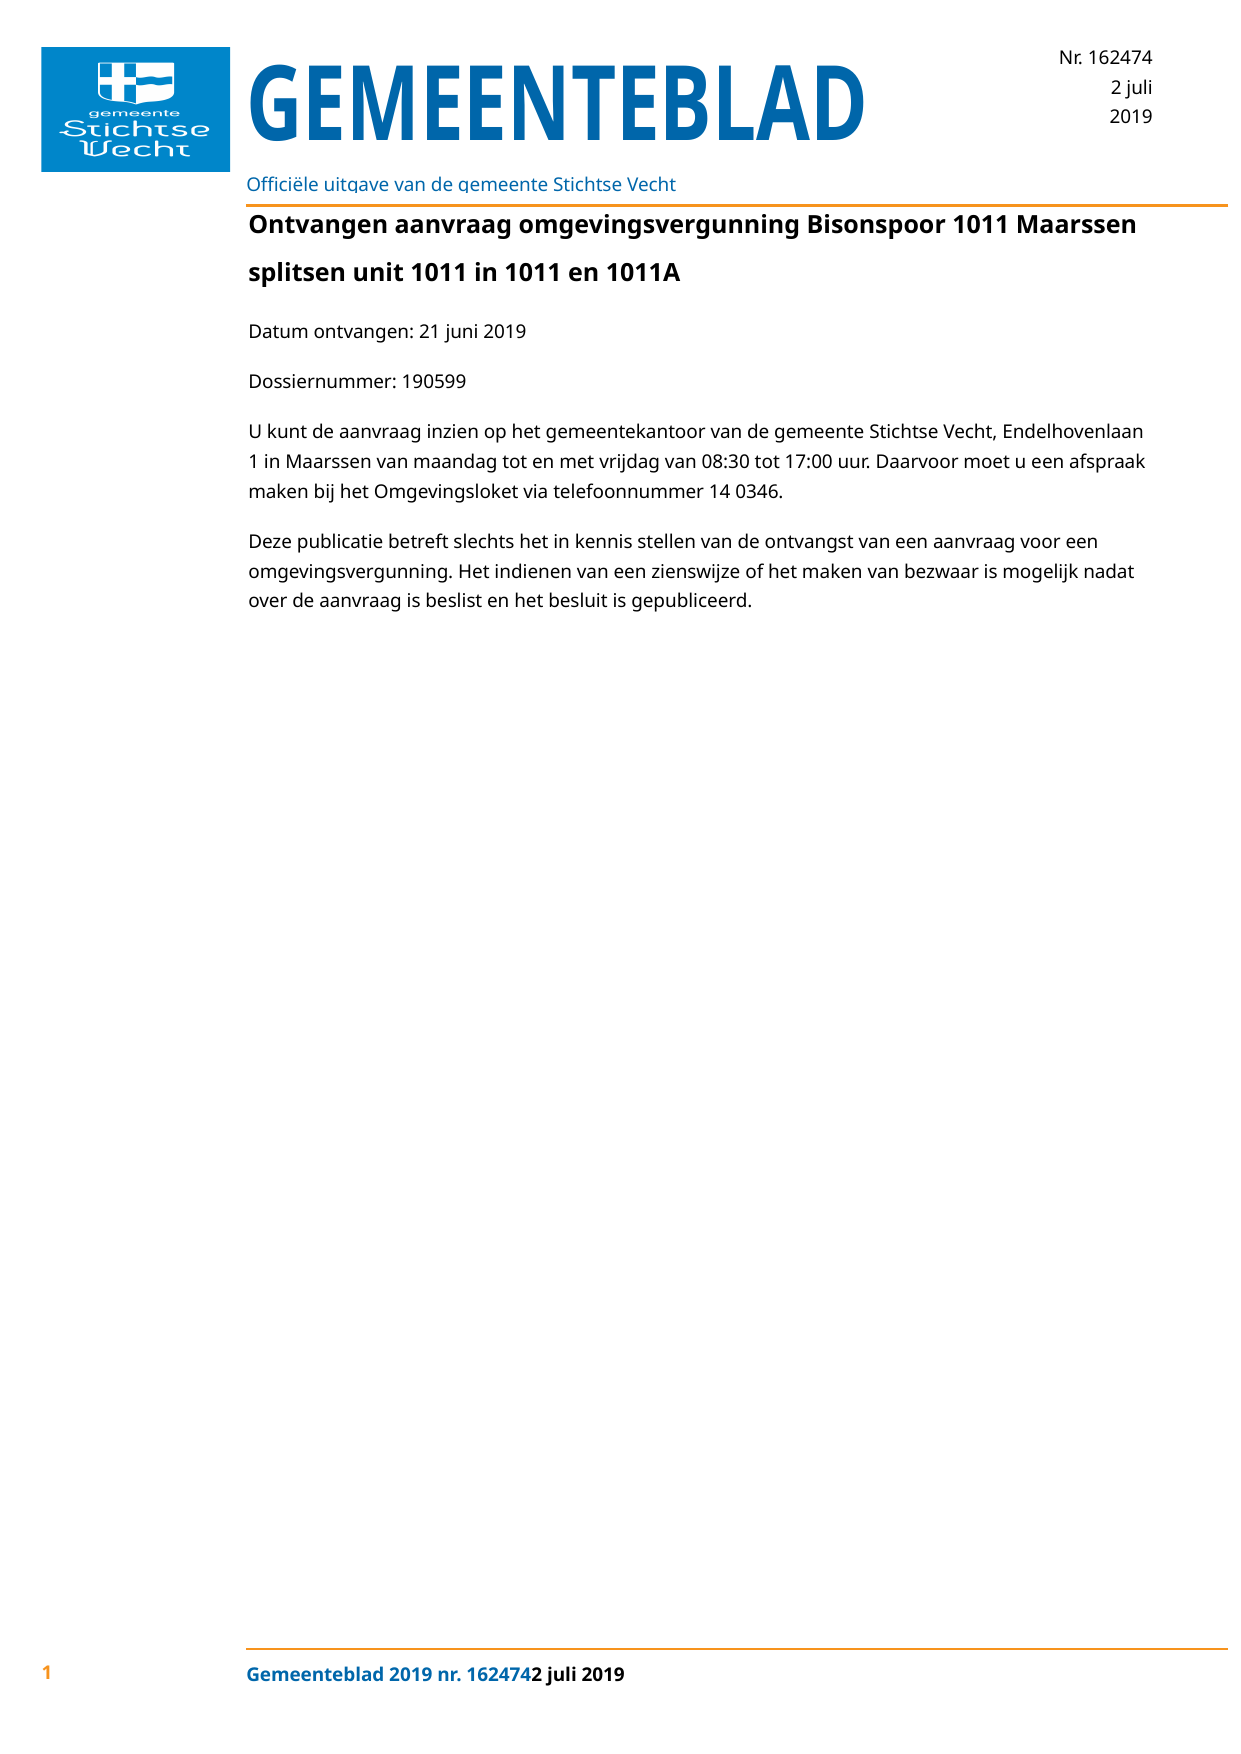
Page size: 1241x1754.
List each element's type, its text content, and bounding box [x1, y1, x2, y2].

picture [99, 63, 135, 101]
text U kunt de aanvraag inzien op het gemeentekantoor van de gemeente Stichtse Vecht, Endelhovenlaan 1 in Maarssen van maandag tot en met vrijdag van 08:30 tot 17:00 uur. Daarvoor moet u een afspraak maken bij het Omgevingsloket via telefoonnummer 14 0346. [248, 419, 1152, 504]
text Ontvangen aanvraag omgevingsvergunning Bisonspoor 1011 Maarssen splitsen unit 1011 in 1011 en 1011A [248, 207, 1152, 288]
text Dossiernummer: 190599 [248, 368, 1152, 394]
picture [137, 63, 174, 103]
text Deze publicatie betreft slechts het in kennis stellen van de ontvangst van een aanvraag voor een omgevingsvergunning. Het indienen van een zienswijze of het maken van bezwaar is mogelijk nadat over de aanvraag is beslist en het besluit is gepubliceerd. [248, 528, 1152, 613]
text Datum ontvangen: 21 juni 2019 [248, 318, 1152, 344]
